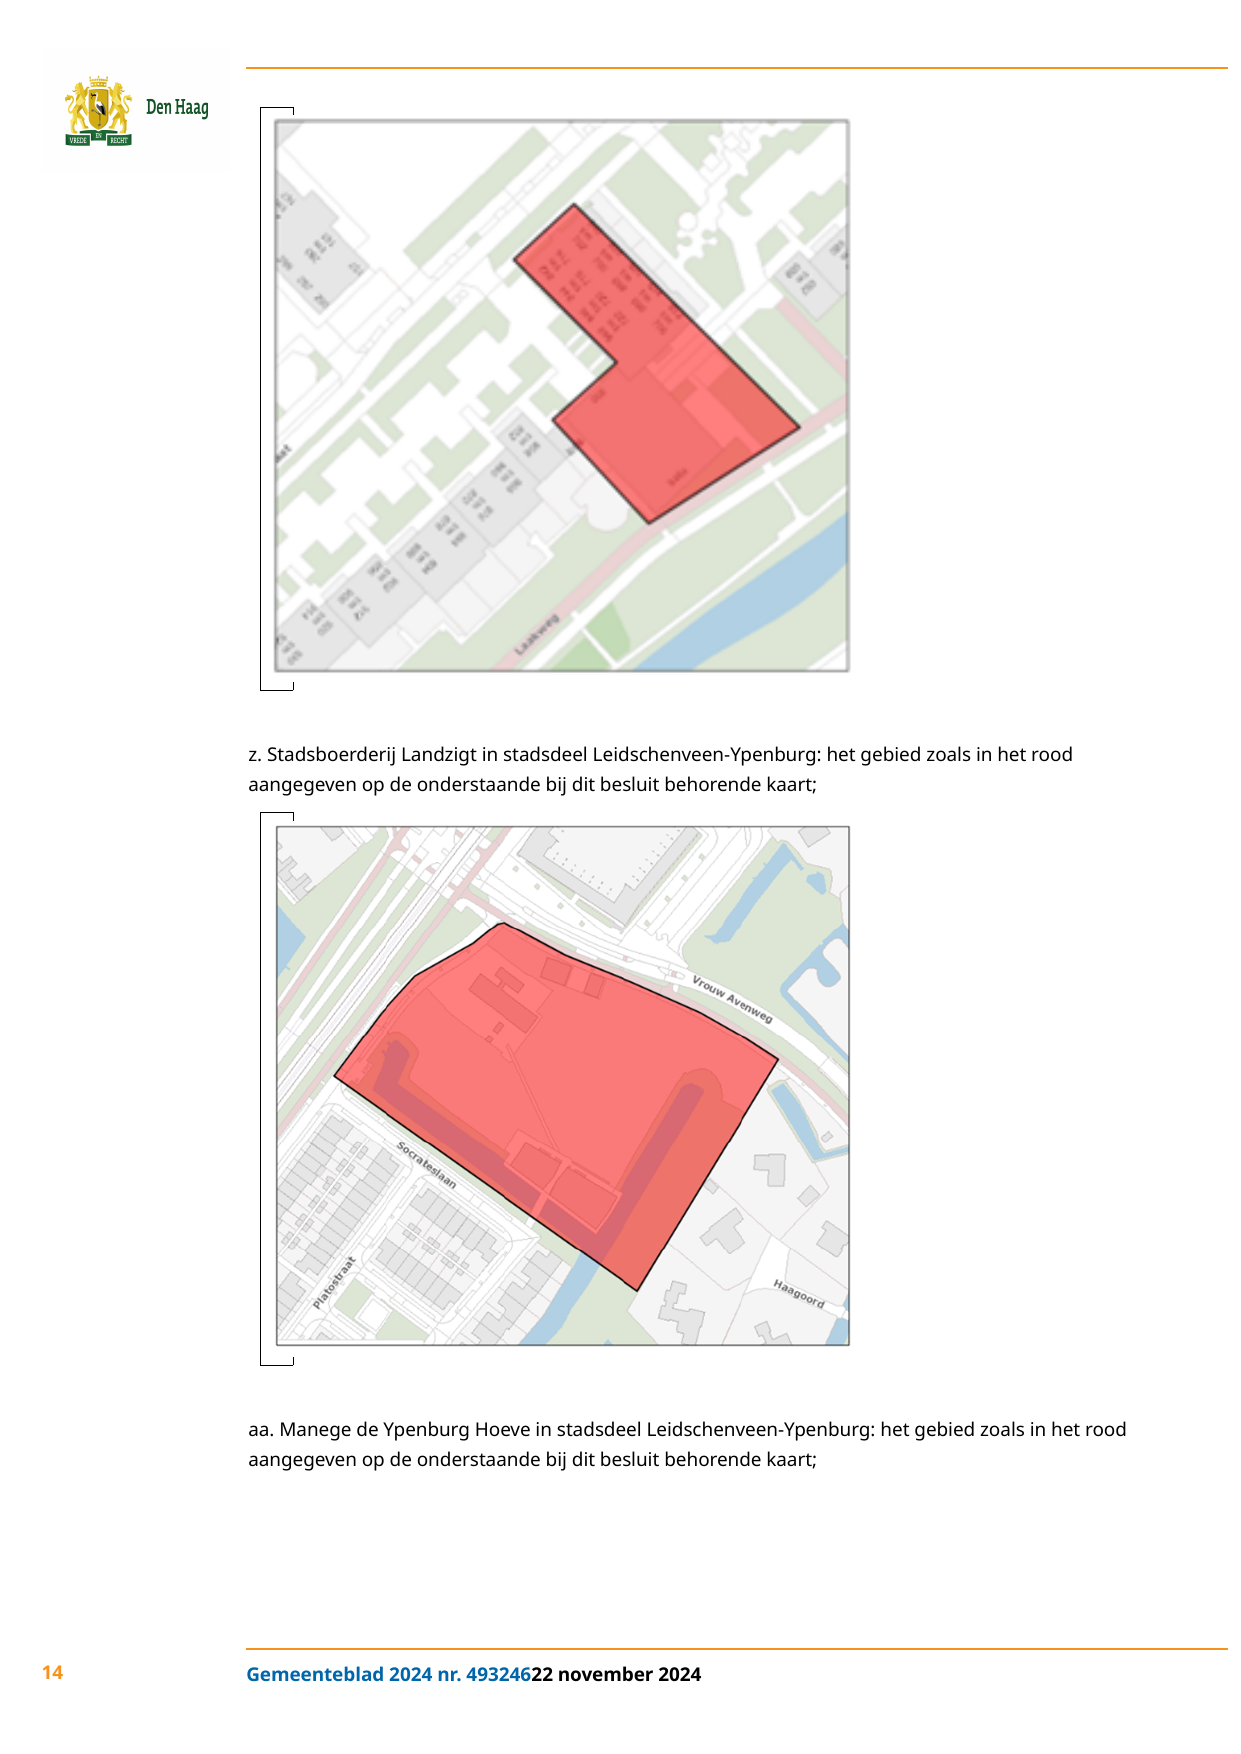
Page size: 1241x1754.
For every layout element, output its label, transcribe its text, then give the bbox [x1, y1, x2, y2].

picture [41, 47, 231, 172]
picture [268, 115, 860, 682]
text aa. Manege de Ypenburg Hoeve in stadsdeel Leidschenveen-Ypenburg: het gebied zoals in het rood aangegeven op de onderstaande bij dit besluit behorende kaart; [248, 1416, 1152, 1471]
picture [268, 821, 860, 1357]
text z. Stadsboerderij Landzigt in stadsdeel Leidschenveen-Ypenburg: het gebied zoals in het rood aangegeven op de onderstaande bij dit besluit behorende kaart; [248, 741, 1152, 797]
